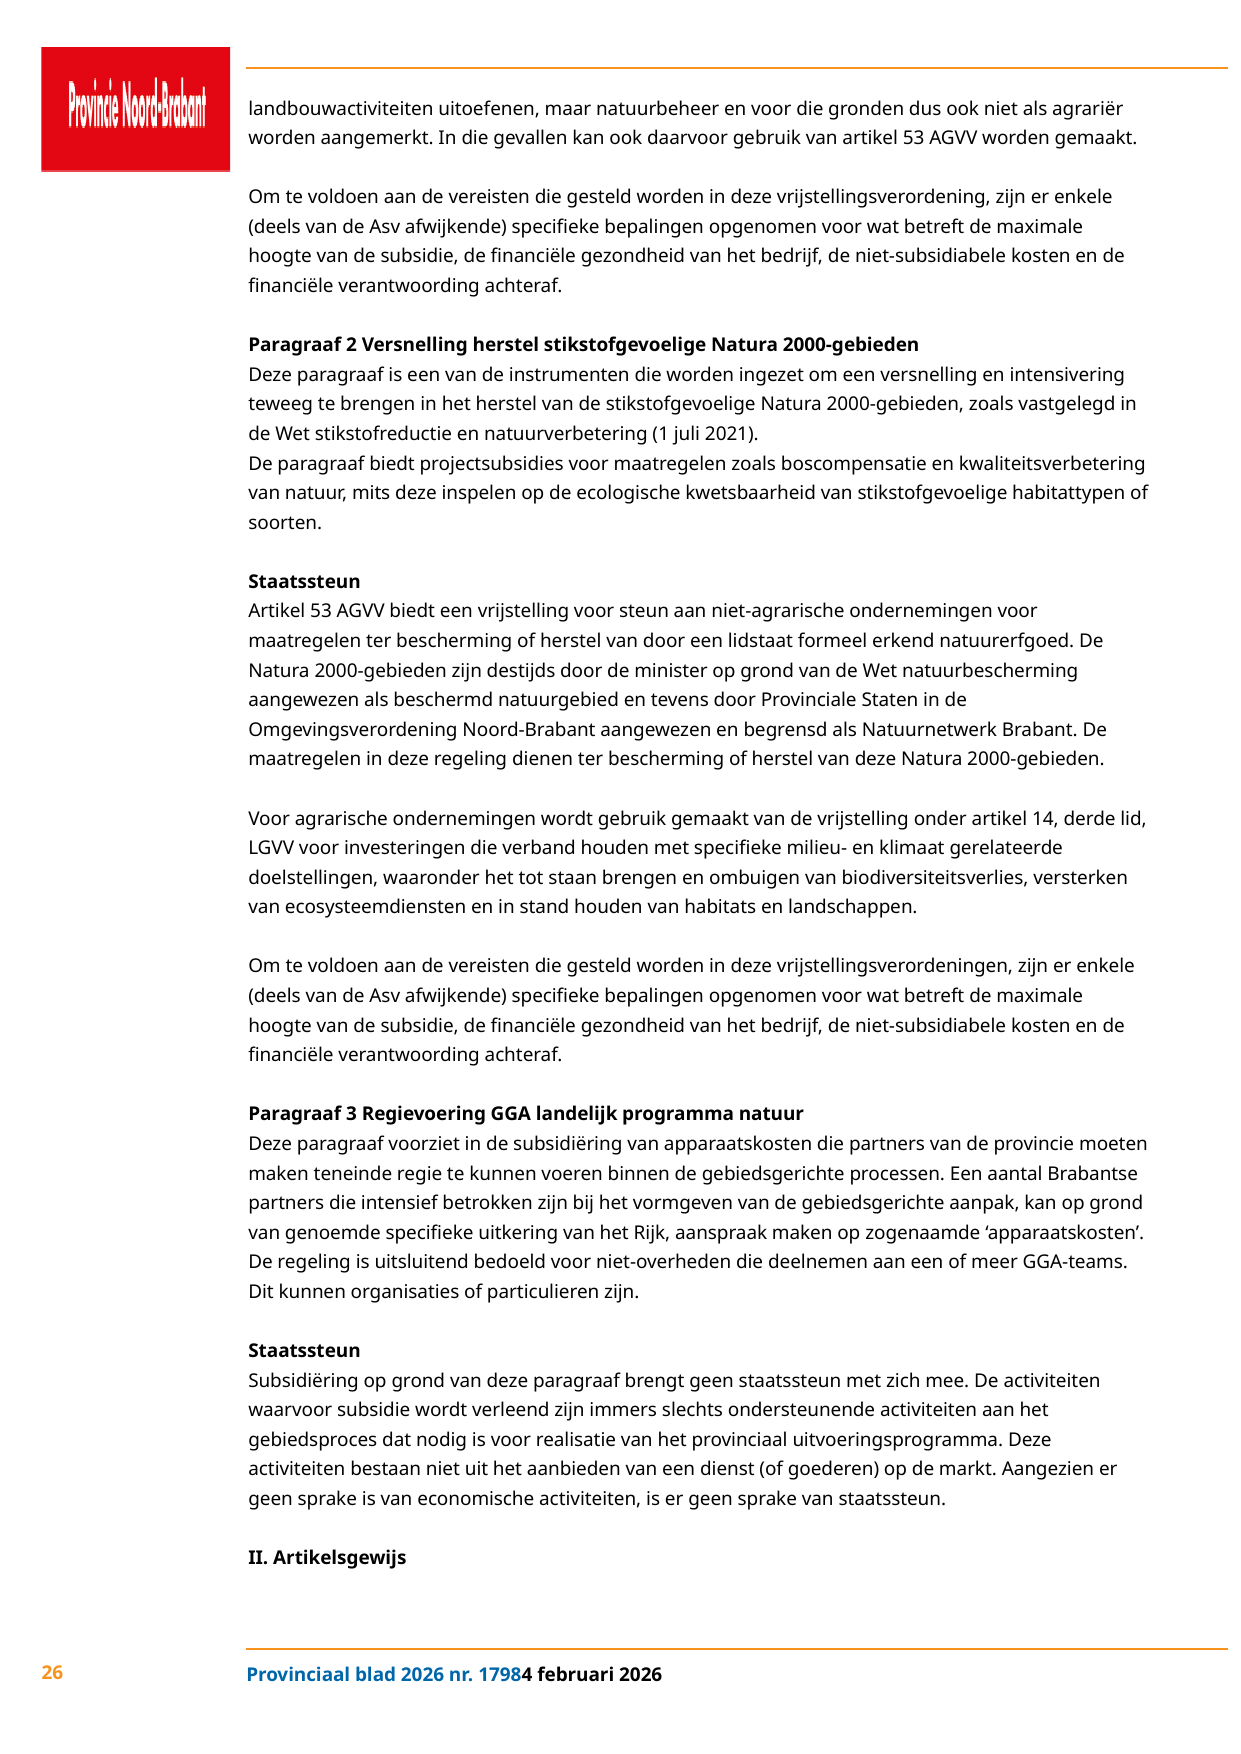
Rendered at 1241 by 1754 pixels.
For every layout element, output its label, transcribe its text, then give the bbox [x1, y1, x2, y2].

text De paragraaf biedt projectsubsidies voor maatregelen zoals boscompensatie en kwaliteitsverbetering van natuur, mits deze inspelen op de ecologische kwetsbaarheid van stikstofgevoelige habitattypen of soorten. [248, 450, 1152, 535]
text Staatssteun [248, 1337, 1152, 1363]
text landbouwactiviteiten uitoefenen, maar natuurbeheer en voor die gronden dus ook niet als agrariër worden aangemerkt. In die gevallen kan ook daarvoor gebruik van artikel 53 AGVV worden gemaakt. [248, 95, 1152, 150]
text Paragraaf 3 Regievoering GGA landelijk programma natuur [248, 1101, 1152, 1126]
text Om te voldoen aan de vereisten die gesteld worden in deze vrijstellingsverordeningen, zijn er enkele (deels van de Asv afwijkende) specifieke bepalingen opgenomen voor wat betreft de maximale hoogte van de subsidie, de financiële gezondheid van het bedrijf, de niet-subsidiabele kosten en de financiële verantwoording achteraf. [248, 953, 1152, 1067]
text Paragraaf 2 Versnelling herstel stikstofgevoelige Natura 2000-gebieden [248, 331, 1152, 357]
text Artikel 53 AGVV biedt een vrijstelling voor steun aan niet-agrarische ondernemingen voor maatregelen ter bescherming of herstel van door een lidstaat formeel erkend natuurerfgoed. De Natura 2000-gebieden zijn destijds door de minister op grond van de Wet natuurbescherming aangewezen als beschermd natuurgebied en tevens door Provinciale Staten in de Omgevingsverordening Noord-Brabant aangewezen en begrensd als Natuurnetwerk Brabant. De maatregelen in deze regeling dienen ter bescherming of herstel van deze Natura 2000-gebieden. [248, 598, 1152, 771]
text Deze paragraaf is een van de instrumenten die worden ingezet om een versnelling en intensivering teweeg te brengen in het herstel van de stikstofgevoelige Natura 2000-gebieden, zoals vastgelegd in de Wet stikstofreductie en natuurverbetering (1 juli 2021). [248, 361, 1152, 446]
text Deze paragraaf voorziet in de subsidiëring van apparaatskosten die partners van de provincie moeten maken teneinde regie te kunnen voeren binnen de gebiedsgerichte processen. Een aantal Brabantse partners die intensief betrokken zijn bij het vormgeven van de gebiedsgerichte aanpak, kan op grond van genoemde specifieke uitkering van het Rijk, aanspraak maken op zogenaamde ‘apparaatskosten’. De regeling is uitsluitend bedoeld voor niet-overheden die deelnemen aan een of meer GGA-teams. Dit kunnen organisaties of particulieren zijn. [248, 1130, 1152, 1304]
text II. Artikelsgewijs [248, 1544, 1152, 1570]
text Voor agrarische ondernemingen wordt gebruik gemaakt van de vrijstelling onder artikel 14, derde lid, LGVV voor investeringen die verband houden met specifieke milieu- en klimaat gerelateerde doelstellingen, waaronder het tot staan brengen en ombuigen van biodiversiteitsverlies, versterken van ecosysteemdiensten en in stand houden van habitats en landschappen. [248, 805, 1152, 919]
text Subsidiëring op grond van deze paragraaf brengt geen staatssteun met zich mee. De activiteiten waarvoor subsidie wordt verleend zijn immers slechts ondersteunende activiteiten aan het gebiedsproces dat nodig is voor realisatie van het provinciaal uitvoeringsprogramma. Deze activiteiten bestaan niet uit het aanbieden van een dienst (of goederen) op de markt. Aangezien er geen sprake is van economische activiteiten, is er geen sprake van staatssteun. [248, 1367, 1152, 1511]
text Om te voldoen aan de vereisten die gesteld worden in deze vrijstellingsverordening, zijn er enkele (deels van de Asv afwijkende) specifieke bepalingen opgenomen voor wat betreft de maximale hoogte van de subsidie, de financiële gezondheid van het bedrijf, de niet-subsidiabele kosten en de financiële verantwoording achteraf. [248, 183, 1152, 298]
text Staatssteun [248, 568, 1152, 594]
picture [41, 47, 231, 172]
